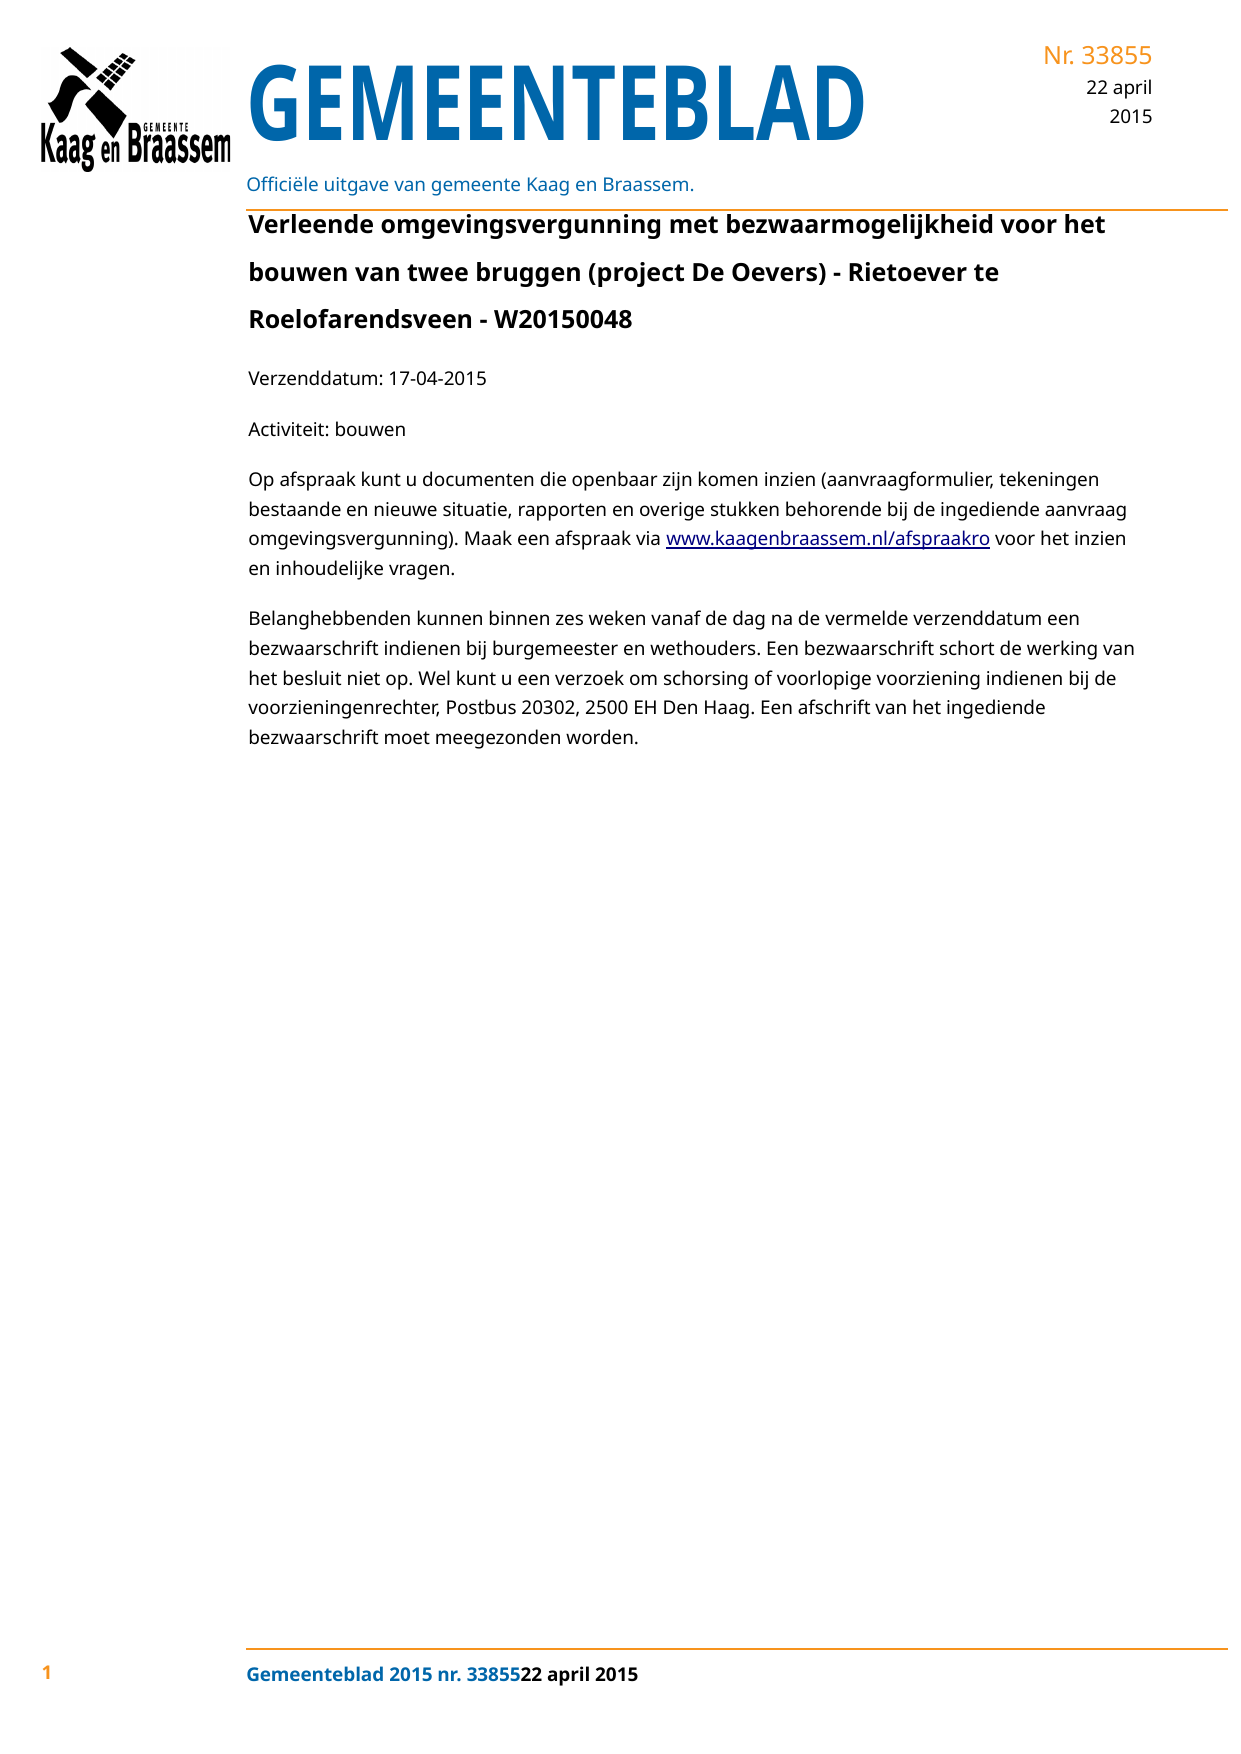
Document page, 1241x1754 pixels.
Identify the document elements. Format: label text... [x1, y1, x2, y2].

text Verleende omgevingsvergunning met bezwaarmogelijkheid voor het bouwen van twee bruggen (project De Oevers) - Rietoever te Roelofarendsveen - W20150048 [248, 211, 1152, 336]
text Activiteit: bouwen [248, 416, 1152, 442]
text Belanghebbenden kunnen binnen zes weken vanaf de dag na de vermelde verzenddatum een bezwaarschrift indienen bij burgemeester en wethouders. Een bezwaarschrift schort de werking van het besluit niet op. Wel kunt u een verzoek om schorsing of voorlopige voorziening indienen bij de voorzieningenrechter, Postbus 20302, 2500 EH Den Haag. Een afschrift van het ingediende bezwaarschrift moet meegezonden worden. [248, 606, 1152, 749]
picture [41, 47, 231, 172]
text Op afspraak kunt u documenten die openbaar zijn komen inzien (aanvraagformulier, tekeningen bestaande en nieuwe situatie, rapporten en overige stukken behorende bij de ingediende aanvraag omgevingsvergunning). Maak een afspraak via www.kaagenbraassem.nl/afspraakro voor het inzien en inhoudelijke vragen. [248, 466, 1152, 581]
text Verzenddatum: 17-04-2015 [248, 366, 1152, 391]
